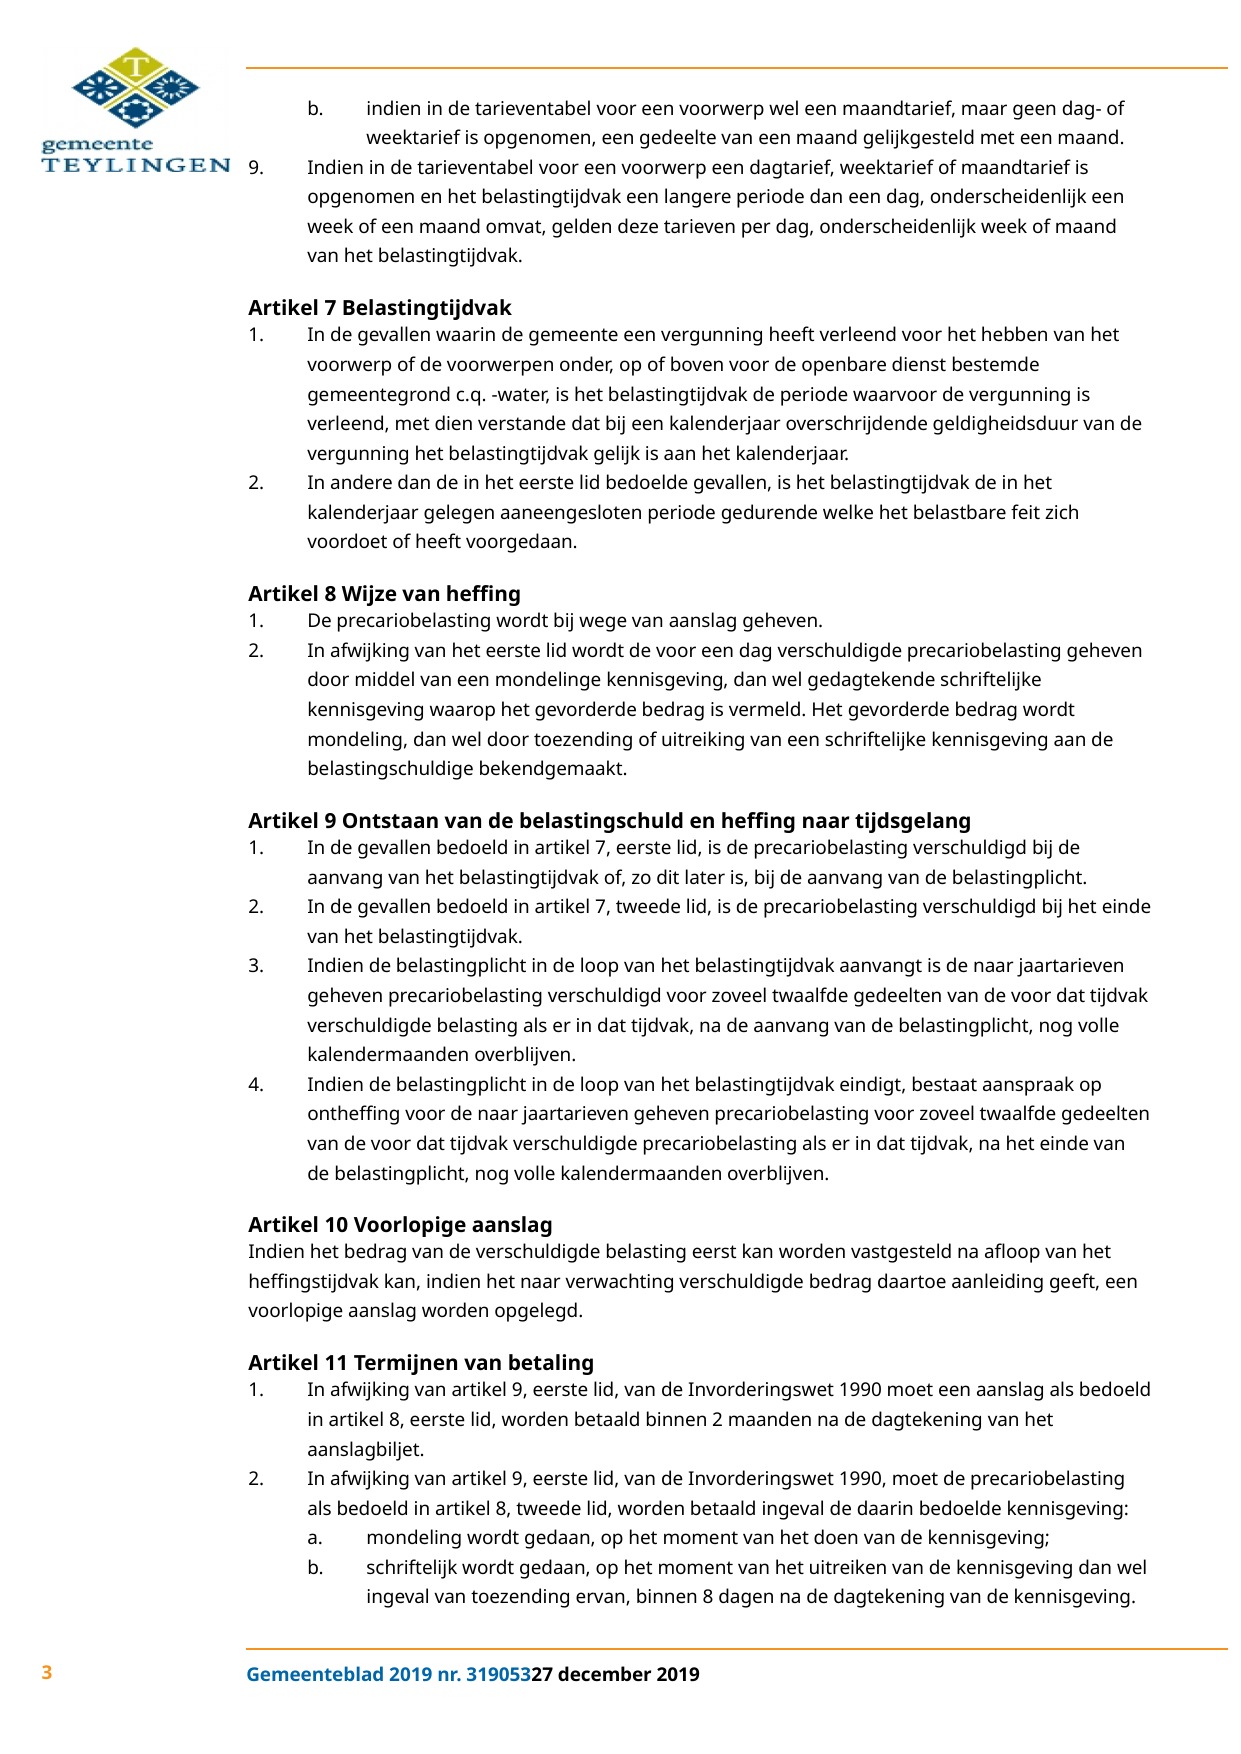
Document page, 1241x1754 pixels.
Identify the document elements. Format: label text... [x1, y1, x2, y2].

text Artikel 8 Wijze van heffing [248, 579, 1152, 607]
list In afwijking van artikel 9, eerste lid, van de Invorderingswet 1990 moet een aanslag als bedoeld in artikel 8, eerste lid, worden betaald binnen 2 maanden na de dagtekening van het aanslagbiljet. [248, 1377, 1152, 1461]
text Artikel 7 Belastingtijdvak [248, 293, 1152, 322]
list indien in de tarieventabel voor een voorwerp wel een maandtarief, maar geen dag- of weektarief is opgenomen, een gedeelte van een maand gelijkgesteld met een maand. [307, 95, 1152, 150]
list Indien in de tarieventabel voor een voorwerp een dagtarief, weektarief of maandtarief is opgenomen en het belastingtijdvak een langere periode dan een dag, onderscheidenlijk een week of een maand omvat, gelden deze tarieven per dag, onderscheidenlijk week of maand van het belastingtijdvak. [248, 154, 1152, 268]
list In andere dan de in het eerste lid bedoelde gevallen, is het belastingtijdvak de in het kalenderjaar gelegen aaneengesloten periode gedurende welke het belastbare feit zich voordoet of heeft voorgedaan. [248, 469, 1152, 554]
text Artikel 10 Voorlopige aanslag [248, 1210, 1152, 1238]
list In afwijking van het eerste lid wordt de voor een dag verschuldigde precariobelasting geheven door middel van een mondelinge kennisgeving, dan wel gedagtekende schriftelijke kennisgeving waarop het gevorderde bedrag is vermeld. Het gevorderde bedrag wordt mondeling, dan wel door toezending of uitreiking van een schriftelijke kennisgeving aan de belastingschuldige bekendgemaakt. [248, 637, 1152, 781]
list In afwijking van artikel 9, eerste lid, van de Invorderingswet 1990, moet de precariobelasting als bedoeld in artikel 8, tweede lid, worden betaald ingeval de daarin bedoelde kennisgeving: [248, 1465, 1152, 1521]
list schriftelijk wordt gedaan, op het moment van het uitreiken van de kennisgeving dan wel ingeval van toezending ervan, binnen 8 dagen na de dagtekening van de kennisgeving. [307, 1554, 1152, 1609]
picture [41, 47, 231, 172]
list In de gevallen waarin de gemeente een vergunning heeft verleend voor het hebben van het voorwerp of de voorwerpen onder, op of boven voor de openbare dienst bestemde gemeentegrond c.q. -water, is het belastingtijdvak de periode waarvoor de vergunning is verleend, met dien verstande dat bij een kalenderjaar overschrijdende geldigheidsduur van de vergunning het belastingtijdvak gelijk is aan het kalenderjaar. [248, 322, 1152, 466]
list De precariobelasting wordt bij wege van aanslag geheven. [248, 607, 1152, 633]
list Indien de belastingplicht in de loop van het belastingtijdvak aanvangt is de naar jaartarieven geheven precariobelasting verschuldigd voor zoveel twaalfde gedeelten van de voor dat tijdvak verschuldigde belasting als er in dat tijdvak, na de aanvang van de belastingplicht, nog volle kalendermaanden overblijven. [248, 953, 1152, 1067]
text Artikel 11 Termijnen van betaling [248, 1348, 1152, 1377]
list In de gevallen bedoeld in artikel 7, eerste lid, is de precariobelasting verschuldigd bij de aanvang van het belastingtijdvak of, zo dit later is, bij de aanvang van de belastingplicht. [248, 834, 1152, 889]
text Indien het bedrag van de verschuldigde belasting eerst kan worden vastgesteld na afloop van het heffingstijdvak kan, indien het naar verwachting verschuldigde bedrag daartoe aanleiding geeft, een voorlopige aanslag worden opgelegd. [248, 1238, 1152, 1323]
text Artikel 9 Ontstaan van de belastingschuld en heffing naar tijdsgelang [248, 806, 1152, 834]
list In de gevallen bedoeld in artikel 7, tweede lid, is de precariobelasting verschuldigd bij het einde van het belastingtijdvak. [248, 893, 1152, 949]
list mondeling wordt gedaan, op het moment van het doen van de kennisgeving; [307, 1524, 1152, 1550]
list Indien de belastingplicht in de loop van het belastingtijdvak eindigt, bestaat aanspraak op ontheffing voor de naar jaartarieven geheven precariobelasting voor zoveel twaalfde gedeelten van de voor dat tijdvak verschuldigde precariobelasting als er in dat tijdvak, na het einde van de belastingplicht, nog volle kalendermaanden overblijven. [248, 1071, 1152, 1185]
